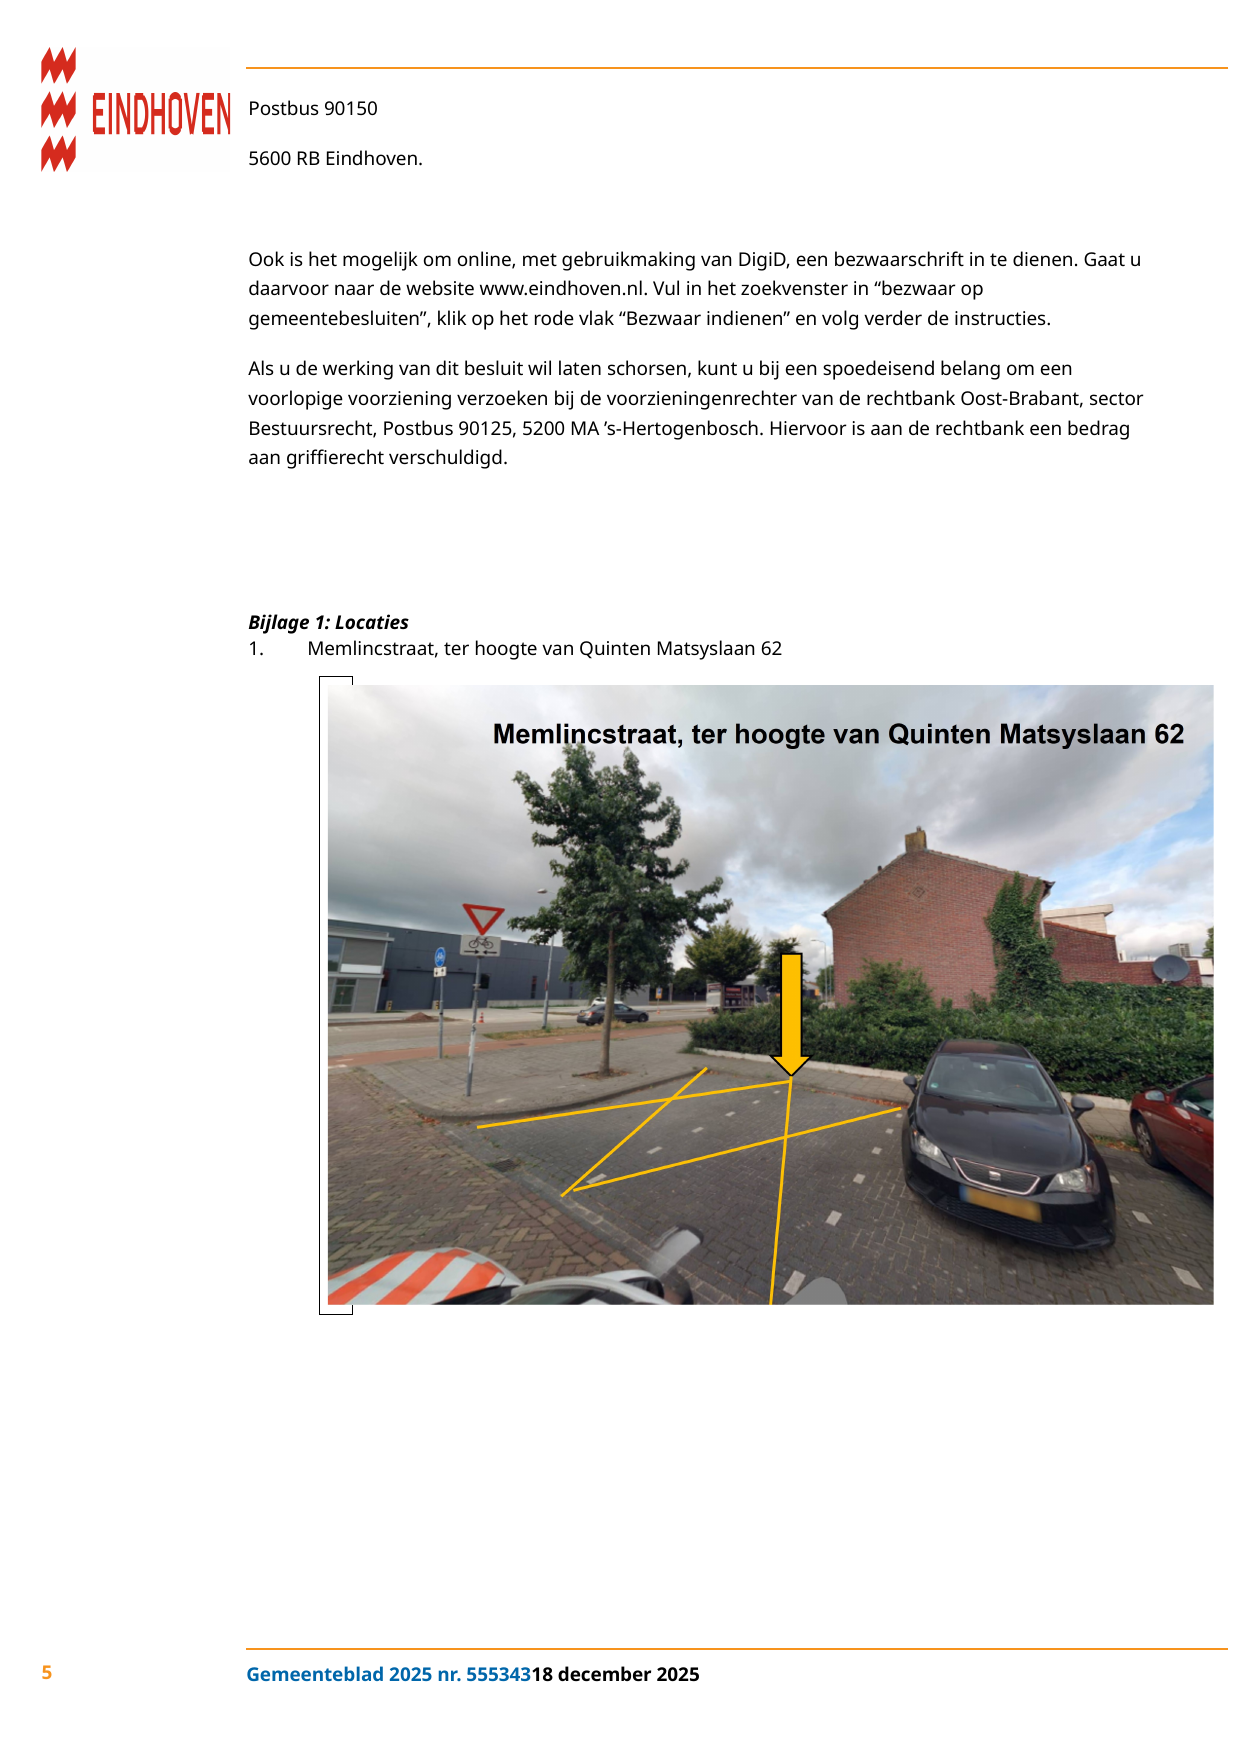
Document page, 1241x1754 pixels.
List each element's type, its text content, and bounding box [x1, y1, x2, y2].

text Ook is het mogelijk om online, met gebruikmaking van DigiD, een bezwaarschrift in te dienen. Gaat u daarvoor naar de website www.eindhoven.nl. Vul in het zoekvenster in “bezwaar op gemeentebesluiten”, klik op het rode vlak “Bezwaar indienen” en volg verder de instructies. [248, 246, 1152, 331]
text Postbus 90150 [248, 95, 1152, 121]
picture [41, 47, 231, 172]
text 5600 RB Eindhoven. [248, 145, 1152, 171]
picture [327, 685, 1214, 1305]
list Memlincstraat, ter hoogte van Quinten Matsyslaan 62 [248, 635, 1152, 661]
text Bijlage 1: Locaties [248, 609, 1152, 635]
text Als u de werking van dit besluit wil laten schorsen, kunt u bij een spoedeisend belang om een voorlopige voorziening verzoeken bij de voorzieningenrechter van de rechtbank Oost-Brabant, sector Bestuursrecht, Postbus 90125, 5200 MA ’s-Hertogenbosch. Hiervoor is aan de rechtbank een bedrag aan griffierecht verschuldigd. [248, 356, 1152, 470]
